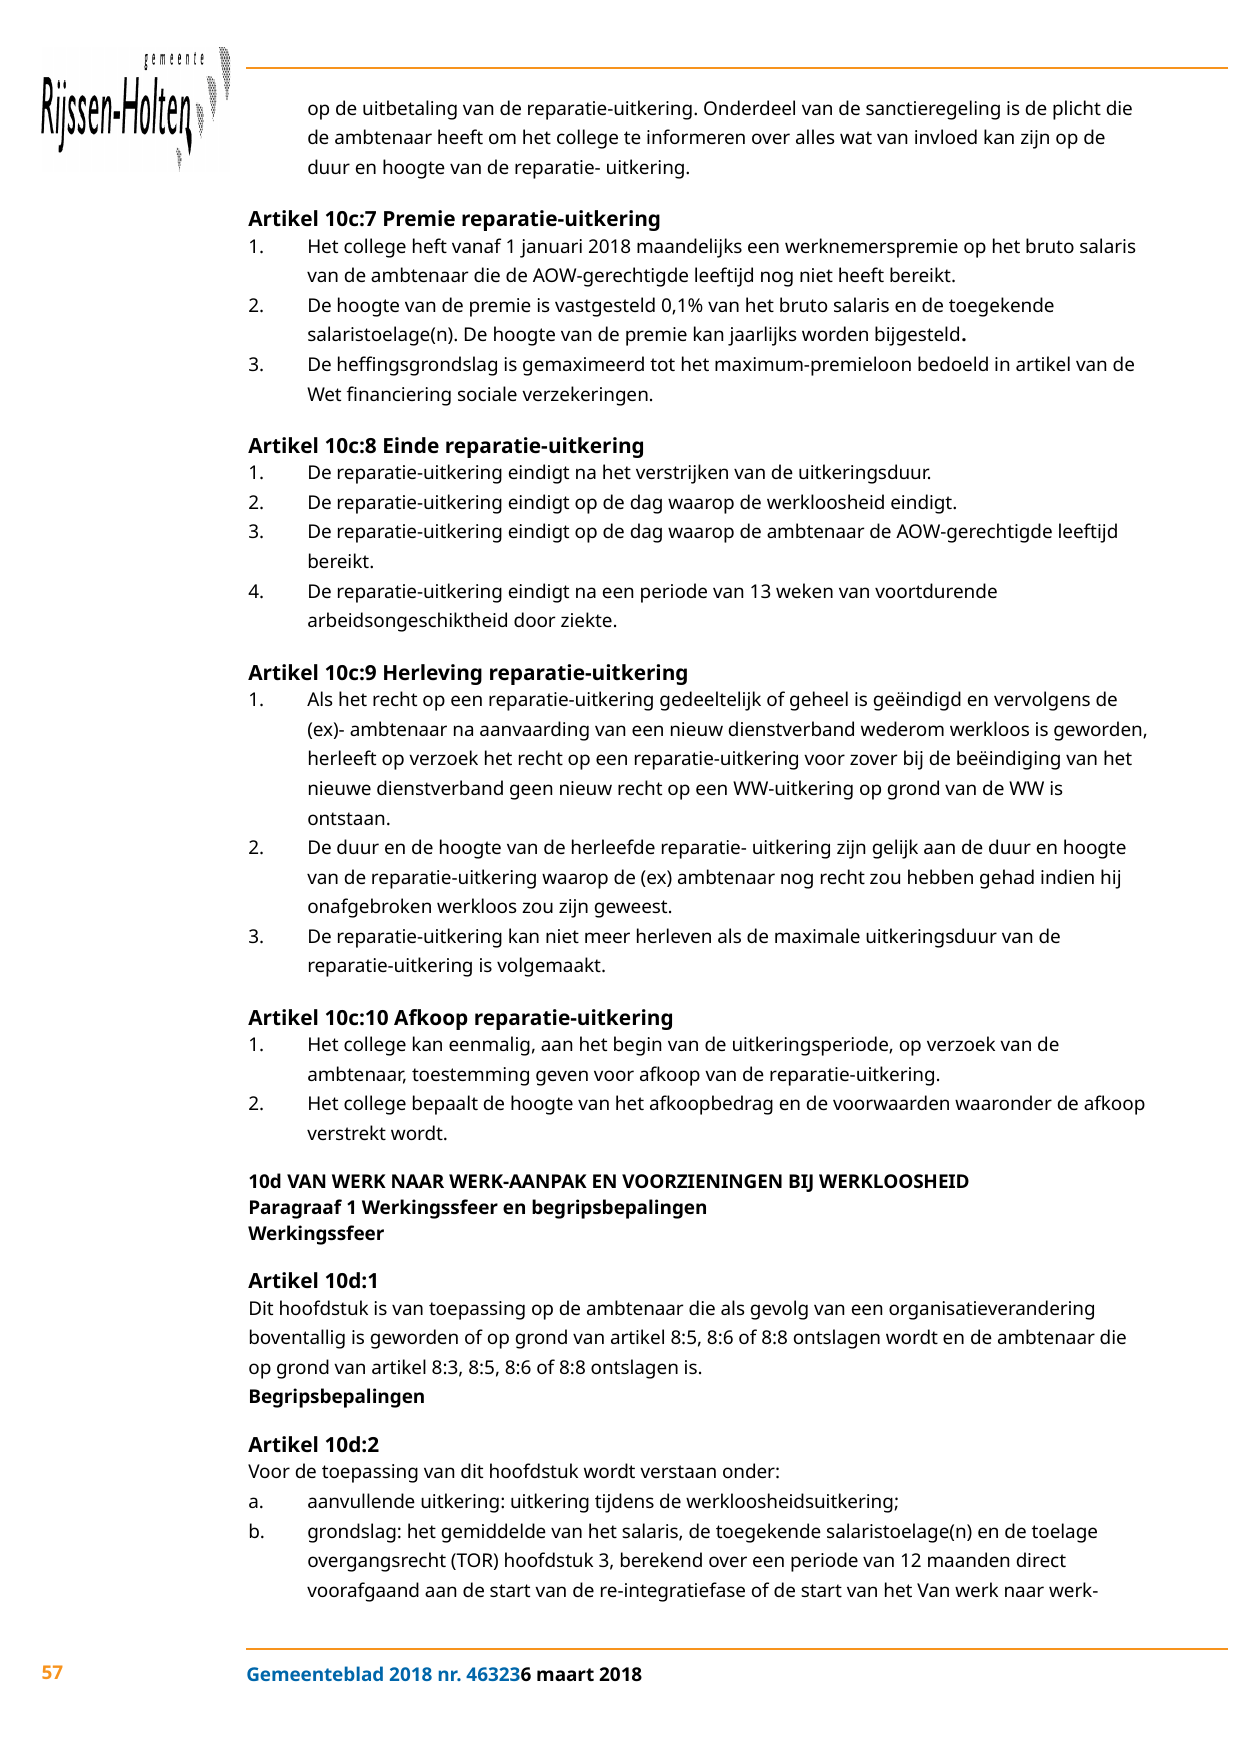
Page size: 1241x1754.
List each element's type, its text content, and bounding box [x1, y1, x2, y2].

list De hoogte van de premie is vastgesteld 0,1% van het bruto salaris en de toegekende salaristoelage(n). De hoogte van de premie kan jaarlijks worden bijgesteld. [248, 292, 1152, 347]
list op de uitbetaling van de reparatie-uitkering. Onderdeel van de sanctieregeling is de plicht die de ambtenaar heeft om het college te informeren over alles wat van invloed kan zijn op de duur en hoogte van de reparatie- uitkering. [248, 95, 1152, 180]
list Het college heft vanaf 1 januari 2018 maandelijks een werknemerspremie op het bruto salaris van de ambtenaar die de AOW-gerechtigde leeftijd nog niet heeft bereikt. [248, 233, 1152, 288]
text Artikel 10c:7 Premie reparatie-uitkering [248, 204, 1152, 233]
list De reparatie-uitkering eindigt na het verstrijken van de uitkeringsduur. [248, 459, 1152, 485]
text Artikel 10c:10 Afkoop reparatie-uitkering [248, 1003, 1152, 1031]
text Werkingssfeer [248, 1220, 1152, 1246]
list Als het recht op een reparatie-uitkering gedeeltelijk of geheel is geëindigd en vervolgens de (ex)- ambtenaar na aanvaarding van een nieuw dienstverband wederom werkloos is geworden, herleeft op verzoek het recht op een reparatie-uitkering voor zover bij de beëindiging van het nieuwe dienstverband geen nieuw recht op een WW-uitkering op grond van de WW is ontstaan. [248, 686, 1152, 830]
list De heffingsgrondslag is gemaximeerd tot het maximum-premieloon bedoeld in artikel van de Wet financiering sociale verzekeringen. [248, 351, 1152, 406]
list aanvullende uitkering: uitkering tijdens de werkloosheidsuitkering; [248, 1488, 1152, 1514]
text Artikel 10c:9 Herleving reparatie-uitkering [248, 658, 1152, 686]
text Voor de toepassing van dit hoofdstuk wordt verstaan onder: [248, 1459, 1152, 1484]
text Paragraaf 1 Werkingssfeer en begripsbepalingen [248, 1194, 1152, 1220]
text Artikel 10d:1 [248, 1267, 1152, 1295]
text Artikel 10c:8 Einde reparatie-uitkering [248, 431, 1152, 459]
list De reparatie-uitkering eindigt na een periode van 13 weken van voortdurende arbeidsongeschiktheid door ziekte. [248, 578, 1152, 633]
list Het college kan eenmalig, aan het begin van de uitkeringsperiode, op verzoek van de ambtenaar, toestemming geven voor afkoop van de reparatie-uitkering. [248, 1031, 1152, 1087]
text Dit hoofdstuk is van toepassing op de ambtenaar die als gevolg van een organisatieverandering boventallig is geworden of op grond van artikel 8:5, 8:6 of 8:8 ontslagen wordt en de ambtenaar die op grond van artikel 8:3, 8:5, 8:6 of 8:8 ontslagen is. [248, 1295, 1152, 1380]
list De reparatie-uitkering eindigt op de dag waarop de werkloosheid eindigt. [248, 489, 1152, 515]
picture [41, 47, 231, 172]
text Artikel 10d:2 [248, 1430, 1152, 1459]
text 10d VAN WERK NAAR WERK-AANPAK EN VOORZIENINGEN BIJ WERKLOOSHEID [248, 1166, 1152, 1194]
text Begripsbepalingen [248, 1384, 1152, 1409]
list grondslag: het gemiddelde van het salaris, de toegekende salaristoelage(n) en de toelage overgangsrecht (TOR) hoofdstuk 3, berekend over een periode van 12 maanden direct voorafgaand aan de start van de re-integratiefase of de start van het Van werk naar werk- [248, 1518, 1152, 1603]
list De duur en de hoogte van de herleefde reparatie- uitkering zijn gelijk aan de duur en hoogte van de reparatie-uitkering waarop de (ex) ambtenaar nog recht zou hebben gehad indien hij onafgebroken werkloos zou zijn geweest. [248, 834, 1152, 919]
list De reparatie-uitkering eindigt op de dag waarop de ambtenaar de AOW-gerechtigde leeftijd bereikt. [248, 519, 1152, 574]
list De reparatie-uitkering kan niet meer herleven als de maximale uitkeringsduur van de reparatie-uitkering is volgemaakt. [248, 923, 1152, 978]
list Het college bepaalt de hoogte van het afkoopbedrag en de voorwaarden waaronder de afkoop verstrekt wordt. [248, 1091, 1152, 1146]
